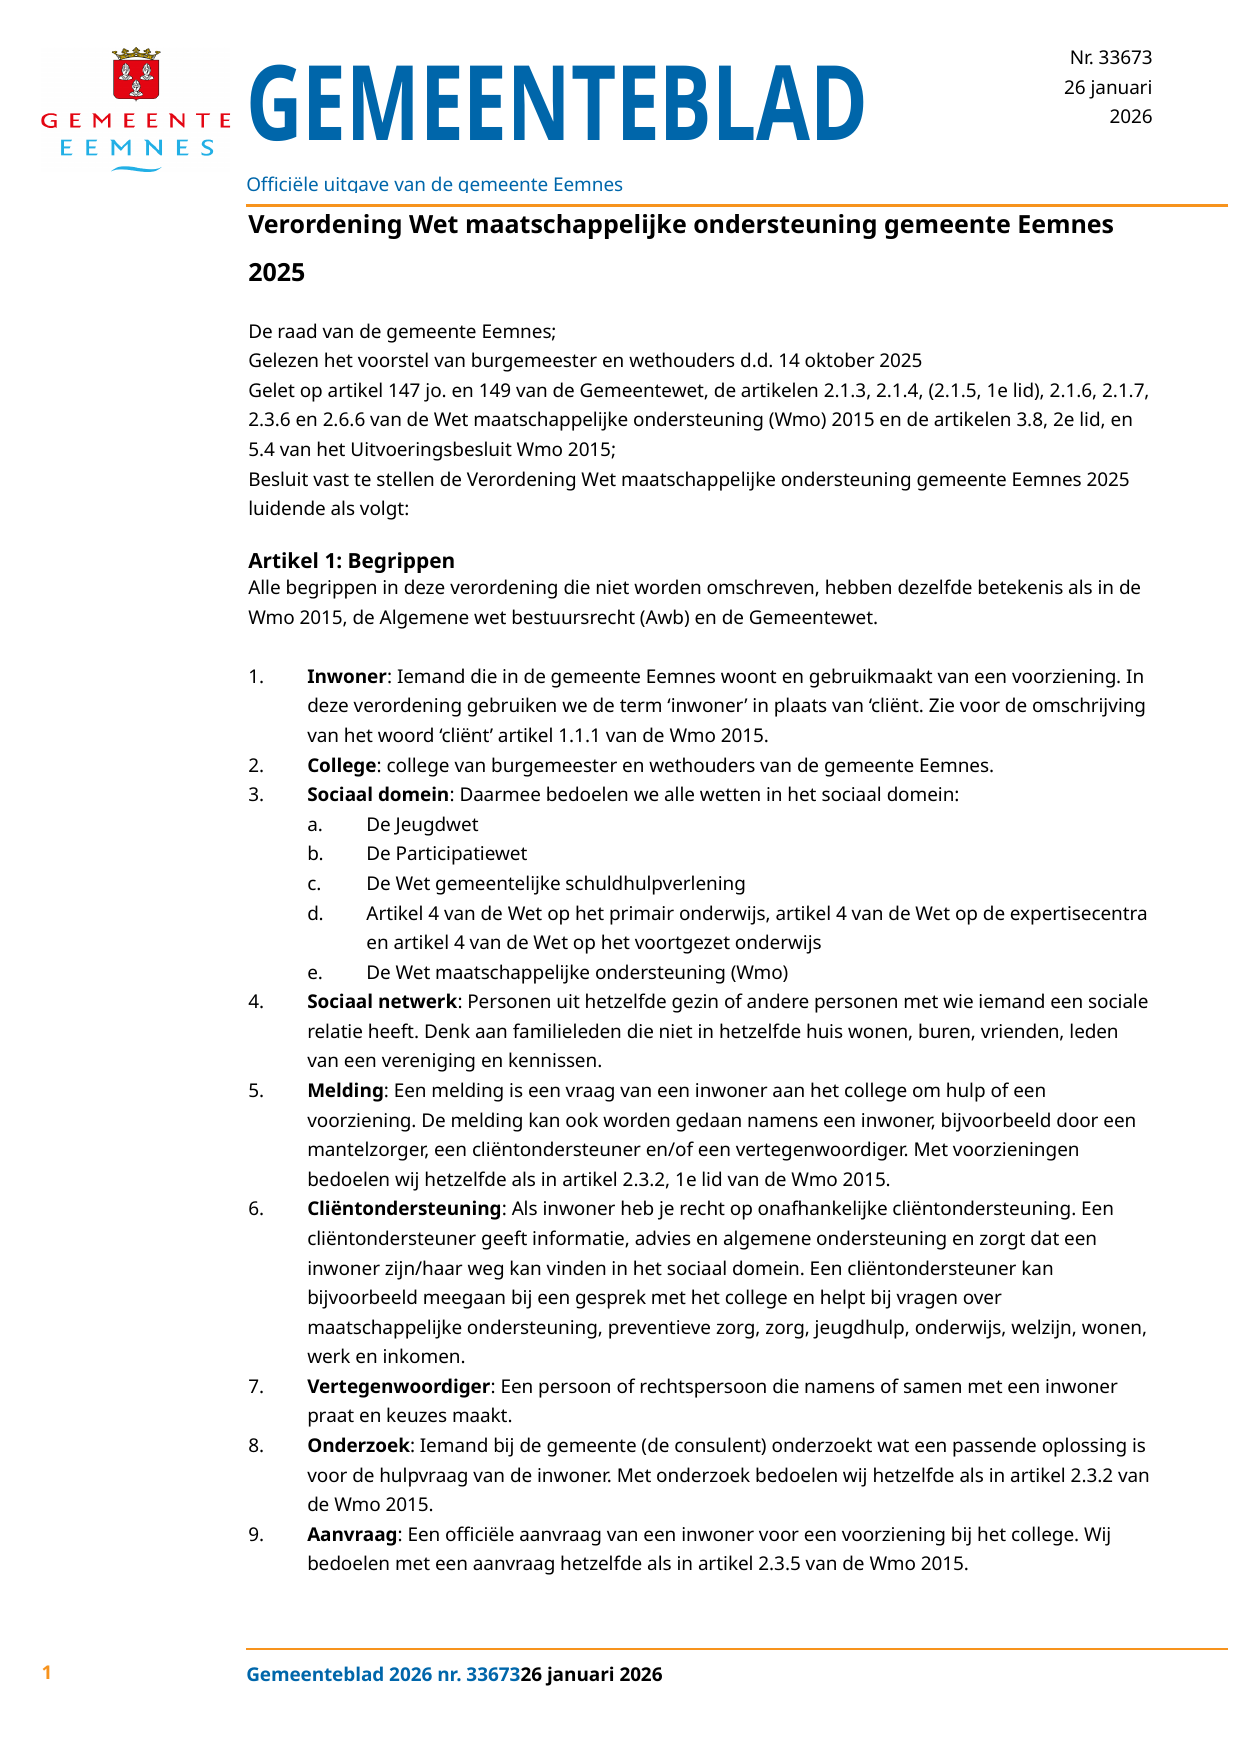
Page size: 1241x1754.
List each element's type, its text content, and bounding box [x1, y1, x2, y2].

list De Participatiewet [307, 841, 1152, 866]
list Sociaal domein: Daarmee bedoelen we alle wetten in het sociaal domein: [248, 781, 1152, 807]
list Vertegenwoordiger: Een persoon of rechtspersoon die namens of samen met een inwoner praat en keuzes maakt. [248, 1373, 1152, 1428]
list Onderzoek: Iemand bij de gemeente (de consulent) onderzoekt wat een passende oplossing is voor de hulpvraag van de inwoner. Met onderzoek bedoelen wij hetzelfde als in artikel 2.3.2 van de Wmo 2015. [248, 1432, 1152, 1517]
text Alle begrippen in deze verordening die niet worden omschreven, hebben dezelfde betekenis als in de Wmo 2015, de Algemene wet bestuursrecht (Awb) en de Gemeentewet. [248, 574, 1152, 629]
text De raad van de gemeente Eemnes; [248, 318, 1152, 344]
list Aanvraag: Een officiële aanvraag van een inwoner voor een voorziening bij het college. Wij bedoelen met een aanvraag hetzelfde als in artikel 2.3.5 van de Wmo 2015. [248, 1521, 1152, 1576]
list De Jeugdwet [307, 811, 1152, 837]
list Cliëntondersteuning: Als inwoner heb je recht op onafhankelijke cliëntondersteuning. Een cliëntondersteuner geeft informatie, advies en algemene ondersteuning en zorgt dat een inwoner zijn/haar weg kan vinden in het sociaal domein. Een cliëntondersteuner kan bijvoorbeeld meegaan bij een gesprek met het college en helpt bij vragen over maatschappelijke ondersteuning, preventieve zorg, zorg, jeugdhulp, onderwijs, welzijn, wonen, werk en inkomen. [248, 1196, 1152, 1369]
list Artikel 4 van de Wet op het primair onderwijs, artikel 4 van de Wet op de expertisecentra en artikel 4 van de Wet op het voortgezet onderwijs [307, 900, 1152, 955]
text Gelet op artikel 147 jo. en 149 van de Gemeentewet, de artikelen 2.1.3, 2.1.4, (2.1.5, 1e lid), 2.1.6, 2.1.7, 2.3.6 en 2.6.6 van de Wet maatschappelijke ondersteuning (Wmo) 2015 en de artikelen 3.8, 2e lid, en 5.4 van het Uitvoeringsbesluit Wmo 2015; [248, 377, 1152, 462]
list De Wet maatschappelijke ondersteuning (Wmo) [307, 959, 1152, 984]
list De Wet gemeentelijke schuldhulpverlening [307, 870, 1152, 896]
text Besluit vast te stellen de Verordening Wet maatschappelijke ondersteuning gemeente Eemnes 2025 luidende als volgt: [248, 466, 1152, 521]
text Gelezen het voorstel van burgemeester en wethouders d.d. 14 oktober 2025 [248, 347, 1152, 373]
list Sociaal netwerk: Personen uit hetzelfde gezin of andere personen met wie iemand een sociale relatie heeft. Denk aan familieleden die niet in hetzelfde huis wonen, buren, vrienden, leden van een vereniging en kennissen. [248, 988, 1152, 1073]
text Artikel 1: Begrippen [248, 546, 1152, 574]
list Melding: Een melding is een vraag van een inwoner aan het college om hulp of een voorziening. De melding kan ook worden gedaan namens een inwoner, bijvoorbeeld door een mantelzorger, een cliëntondersteuner en/of een vertegenwoordiger. Met voorzieningen bedoelen wij hetzelfde als in artikel 2.3.2, 1e lid van de Wmo 2015. [248, 1077, 1152, 1192]
text Verordening Wet maatschappelijke ondersteuning gemeente Eemnes 2025 [248, 207, 1152, 288]
picture [41, 47, 231, 172]
list College: college van burgemeester en wethouders van de gemeente Eemnes. [248, 752, 1152, 777]
list Inwoner: Iemand die in de gemeente Eemnes woont en gebruikmaakt van een voorziening. In deze verordening gebruiken we de term ‘inwoner’ in plaats van ‘cliënt. Zie voor de omschrijving van het woord ‘cliënt’ artikel 1.1.1 van de Wmo 2015. [248, 663, 1152, 748]
